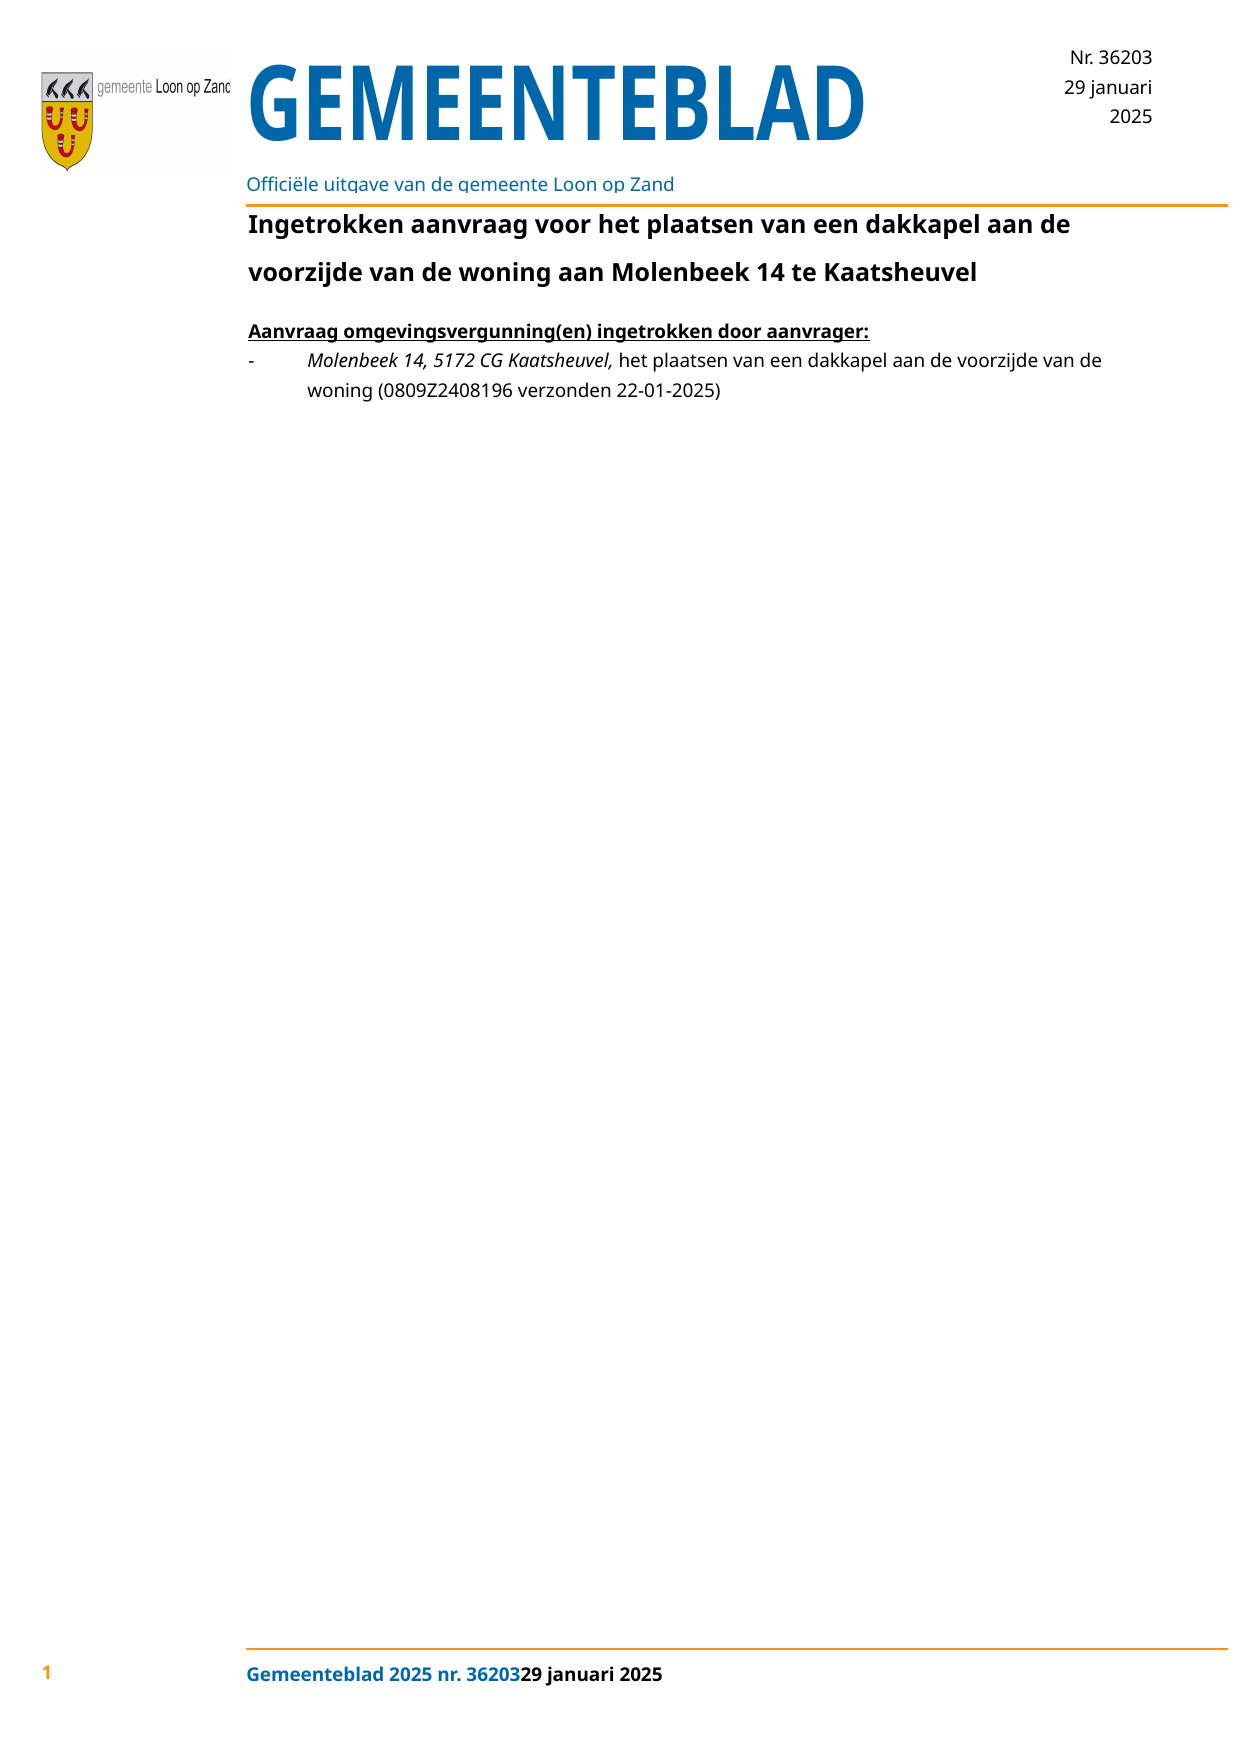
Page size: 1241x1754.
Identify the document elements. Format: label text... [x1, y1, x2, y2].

picture [41, 47, 231, 172]
list Molenbeek 14, 5172 CG Kaatsheuvel, het plaatsen van een dakkapel aan de voorzijde van de woning (0809Z2408196 verzonden 22-01-2025) [248, 347, 1152, 403]
text Ingetrokken aanvraag voor het plaatsen van een dakkapel aan de voorzijde van de woning aan Molenbeek 14 te Kaatsheuvel [248, 207, 1152, 288]
text Aanvraag omgevingsvergunning(en) ingetrokken door aanvrager: [248, 318, 1152, 344]
